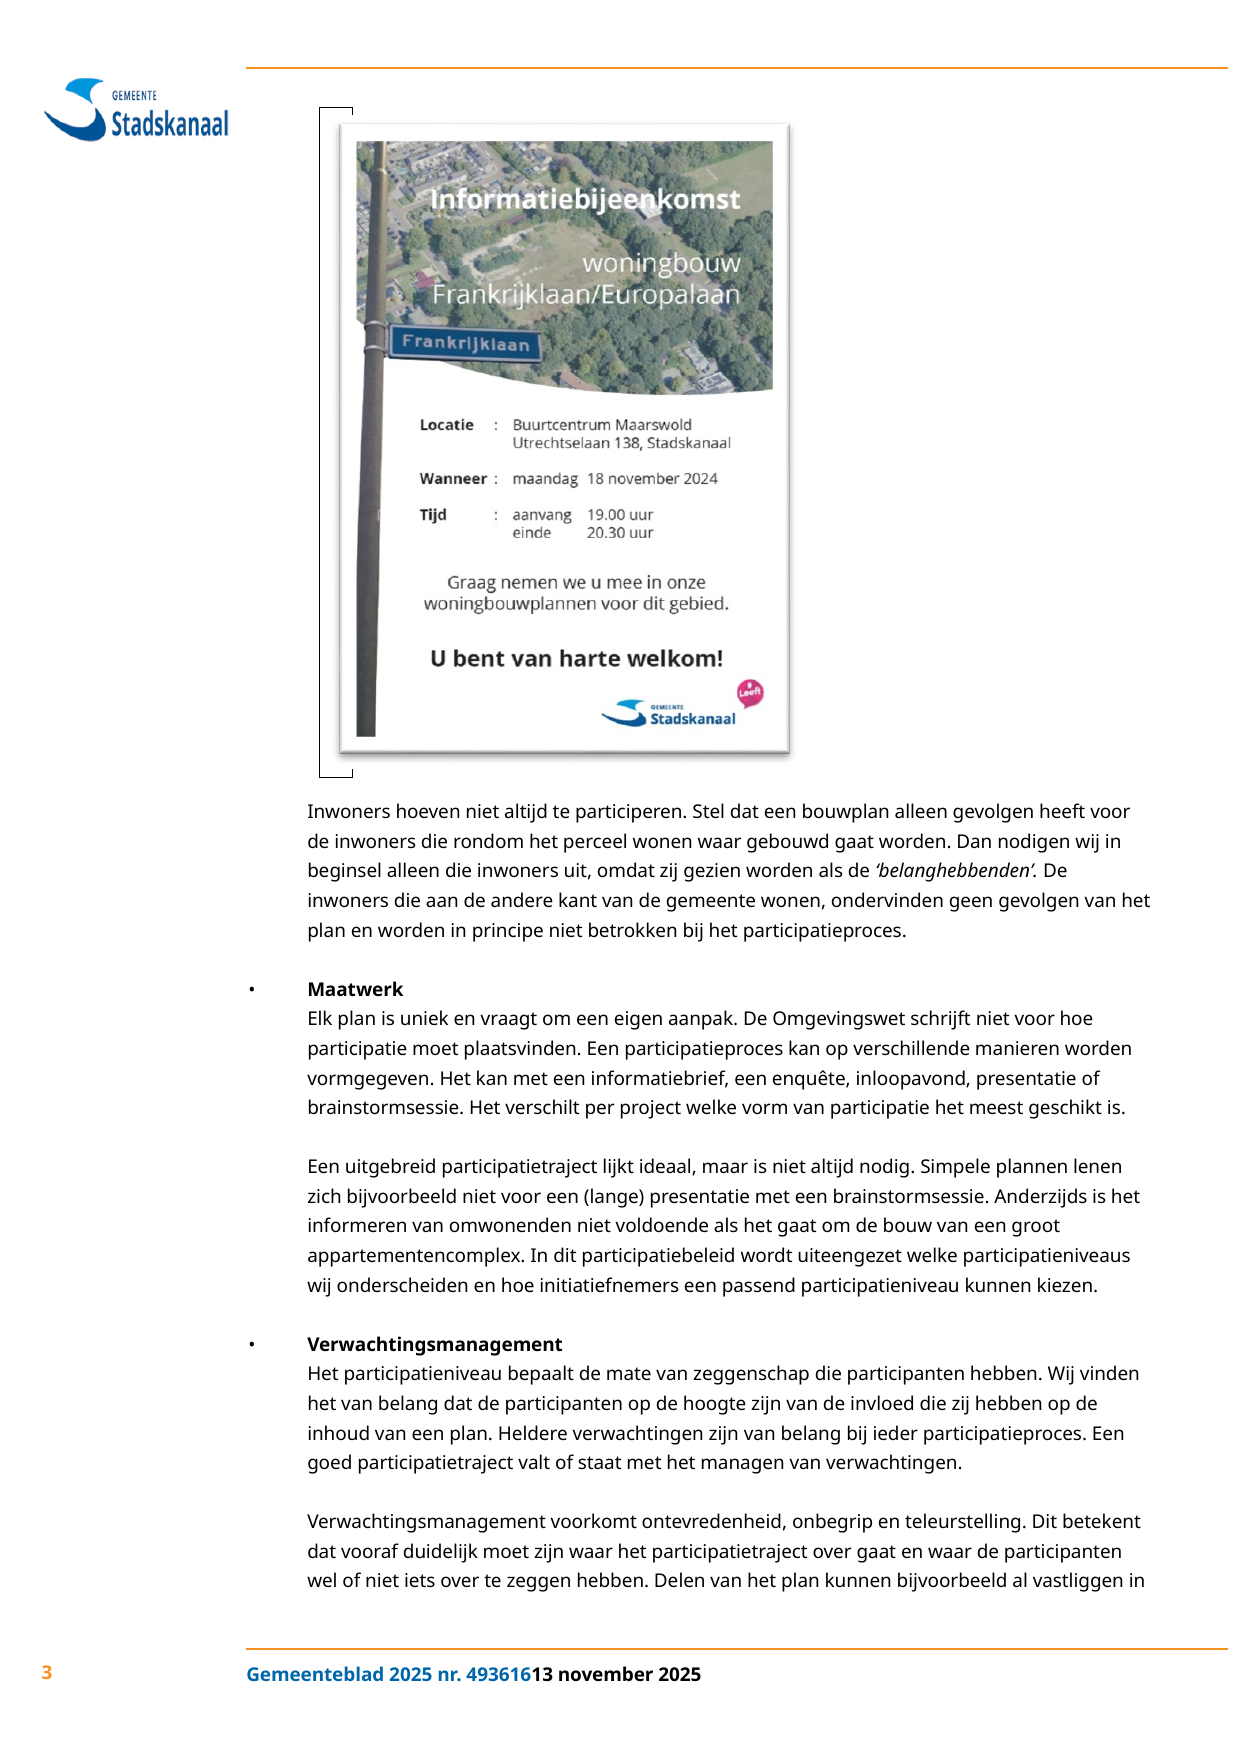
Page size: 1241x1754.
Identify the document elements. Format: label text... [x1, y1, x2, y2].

list Verwachtingsmanagement voorkomt ontevredenheid, onbegrip en teleurstelling. Dit betekent dat vooraf duidelijk moet zijn waar het participatietraject over gaat en waar de participanten wel of niet iets over te zeggen hebben. Delen van het plan kunnen bijvoorbeeld al vastliggen in [248, 1508, 1152, 1593]
picture [327, 115, 801, 769]
list Inwoners hoeven niet altijd te participeren. Stel dat een bouwplan alleen gevolgen heeft voor de inwoners die rondom het perceel wonen waar gebouwd gaat worden. Dan nodigen wij in beginsel alleen die inwoners uit, omdat zij gezien worden als de ‘belanghebbenden’. De inwoners die aan de andere kant van de gemeente wonen, ondervinden geen gevolgen van het plan en worden in principe niet betrokken bij het participatieproces. [248, 798, 1152, 943]
list Maatwerk [248, 976, 1152, 1002]
list Elk plan is uniek en vraagt om een eigen aanpak. De Omgevingswet schrijft niet voor hoe participatie moet plaatsvinden. Een participatieproces kan op verschillende manieren worden vormgegeven. Het kan met een informatiebrief, een enquête, inloopavond, presentatie of brainstormsessie. Het verschilt per project welke vorm van participatie het meest geschikt is. [248, 1006, 1152, 1120]
picture [41, 47, 231, 172]
list Het participatieniveau bepaalt de mate van zeggenschap die participanten hebben. Wij vinden het van belang dat de participanten op de hoogte zijn van de invloed die zij hebben op de inhoud van een plan. Heldere verwachtingen zijn van belang bij ieder participatieproces. Een goed participatietraject valt of staat met het managen van verwachtingen. [248, 1361, 1152, 1475]
list Een uitgebreid participatietraject lijkt ideaal, maar is niet altijd nodig. Simpele plannen lenen zich bijvoorbeeld niet voor een (lange) presentatie met een brainstormsessie. Anderzijds is het informeren van omwonenden niet voldoende als het gaat om de bouw van een groot appartementencomplex. In dit participatiebeleid wordt uiteengezet welke participatieniveaus wij onderscheiden en hoe initiatiefnemers een passend participatieniveau kunnen kiezen. [248, 1153, 1152, 1298]
list Verwachtingsmanagement [248, 1331, 1152, 1357]
